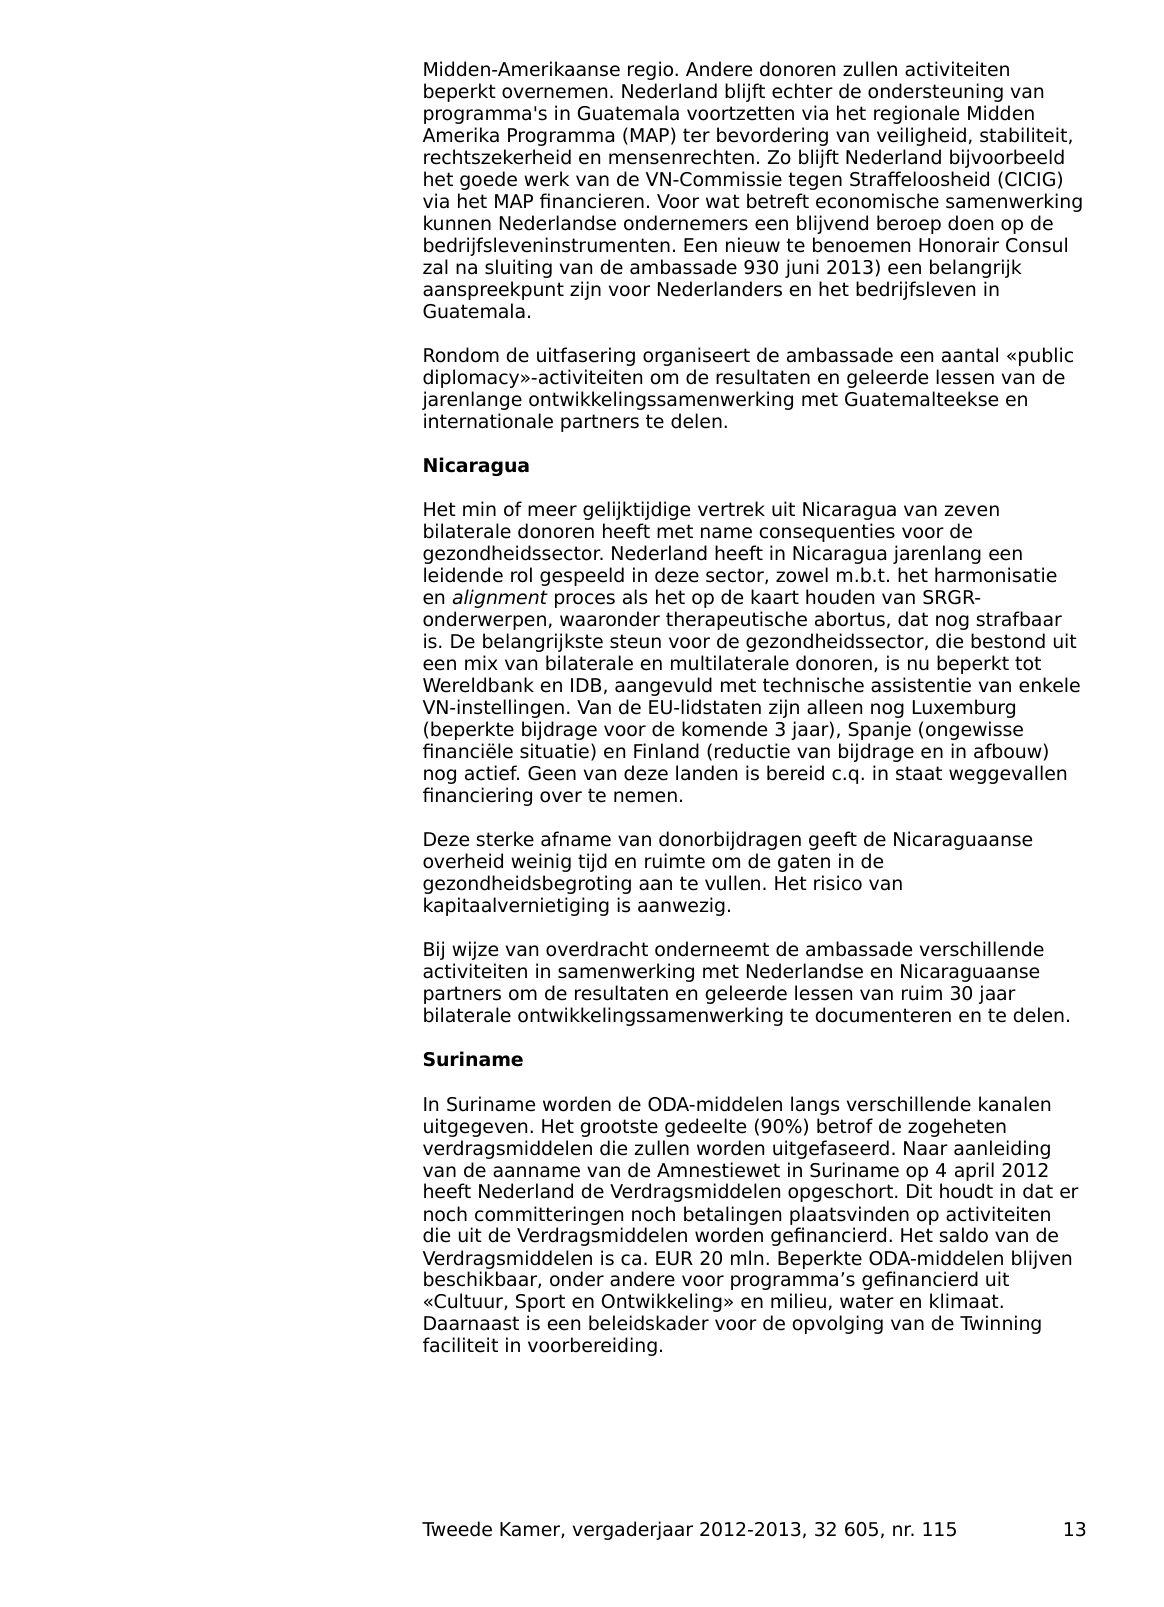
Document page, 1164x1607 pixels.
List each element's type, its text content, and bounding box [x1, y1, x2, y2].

text Het min of meer gelijktijdige vertrek uit Nicaragua van zeven bilaterale donoren heeft met name consequenties voor de gezondheidssector. Nederland heeft in Nicaragua jarenlang een leidende rol gespeeld in deze sector, zowel m.b.t. het harmonisatie en alignment proces als het op de kaart houden van SRGR-onderwerpen, waaronder therapeutische abortus, dat nog strafbaar is. De belangrijkste steun voor de gezondheidssector, die bestond uit een mix van bilaterale en multilaterale donoren, is nu beperkt tot Wereldbank en IDB, aangevuld met technische assistentie van enkele VN-instellingen. Van de EU-lidstaten zijn alleen nog Luxemburg (beperkte bijdrage voor de komende 3 jaar), Spanje (ongewisse financiële situatie) en Finland (reductie van bijdrage en in afbouw) nog actief. Geen van deze landen is bereid c.q. in staat weggevallen financiering over te nemen. [422, 499, 1087, 807]
text Deze sterke afname van donorbijdragen geeft de Nicaraguaanse overheid weinig tijd en ruimte om de gaten in de gezondheidsbegroting aan te vullen. Het risico van kapitaalvernietiging is aanwezig. [422, 829, 1087, 917]
subtitle Nicaragua [422, 455, 1087, 477]
text Bij wijze van overdracht onderneemt de ambassade verschillende activiteiten in samenwerking met Nederlandse en Nicaraguaanse partners om de resultaten en geleerde lessen van ruim 30 jaar bilaterale ontwikkelingssamenwerking te documenteren en te delen. [422, 939, 1087, 1027]
text Rondom de uitfasering organiseert de ambassade een aantal «public diplomacy»-activiteiten om de resultaten en geleerde lessen van de jarenlange ontwikkelingssamenwerking met Guatemalteekse en internationale partners te delen. [422, 345, 1087, 433]
text Midden-Amerikaanse regio. Andere donoren zullen activiteiten beperkt overnemen. Nederland blijft echter de ondersteuning van programma's in Guatemala voortzetten via het regionale Midden Amerika Programma (MAP) ter bevordering van veiligheid, stabiliteit, rechtszekerheid en mensenrechten. Zo blijft Nederland bijvoorbeeld het goede werk van de VN-Commissie tegen Straffeloosheid (CICIG) via het MAP financieren. Voor wat betreft economische samenwerking kunnen Nederlandse ondernemers een blijvend beroep doen op de bedrijfsleveninstrumenten. Een nieuw te benoemen Honorair Consul zal na sluiting van de ambassade 930 juni 2013) een belangrijk aanspreekpunt zijn voor Nederlanders en het bedrijfsleven in Guatemala. [422, 59, 1087, 323]
text In Suriname worden de ODA-middelen langs verschillende kanalen uitgegeven. Het grootste gedeelte (90%) betrof de zogeheten verdragsmiddelen die zullen worden uitgefaseerd. Naar aanleiding van de aanname van de Amnestiewet in Suriname op 4 april 2012 heeft Nederland de Verdragsmiddelen opgeschort. Dit houdt in dat er noch committeringen noch betalingen plaatsvinden op activiteiten die uit de Verdragsmiddelen worden gefinancierd. Het saldo van de Verdragsmiddelen is ca. EUR 20 mln. Beperkte ODA-middelen blijven beschikbaar, onder andere voor programma’s gefinancierd uit «Cultuur, Sport en Ontwikkeling» en milieu, water en klimaat. Daarnaast is een beleidskader voor de opvolging van de Twinning faciliteit in voorbereiding. [422, 1093, 1087, 1357]
subtitle Suriname [422, 1049, 1087, 1071]
